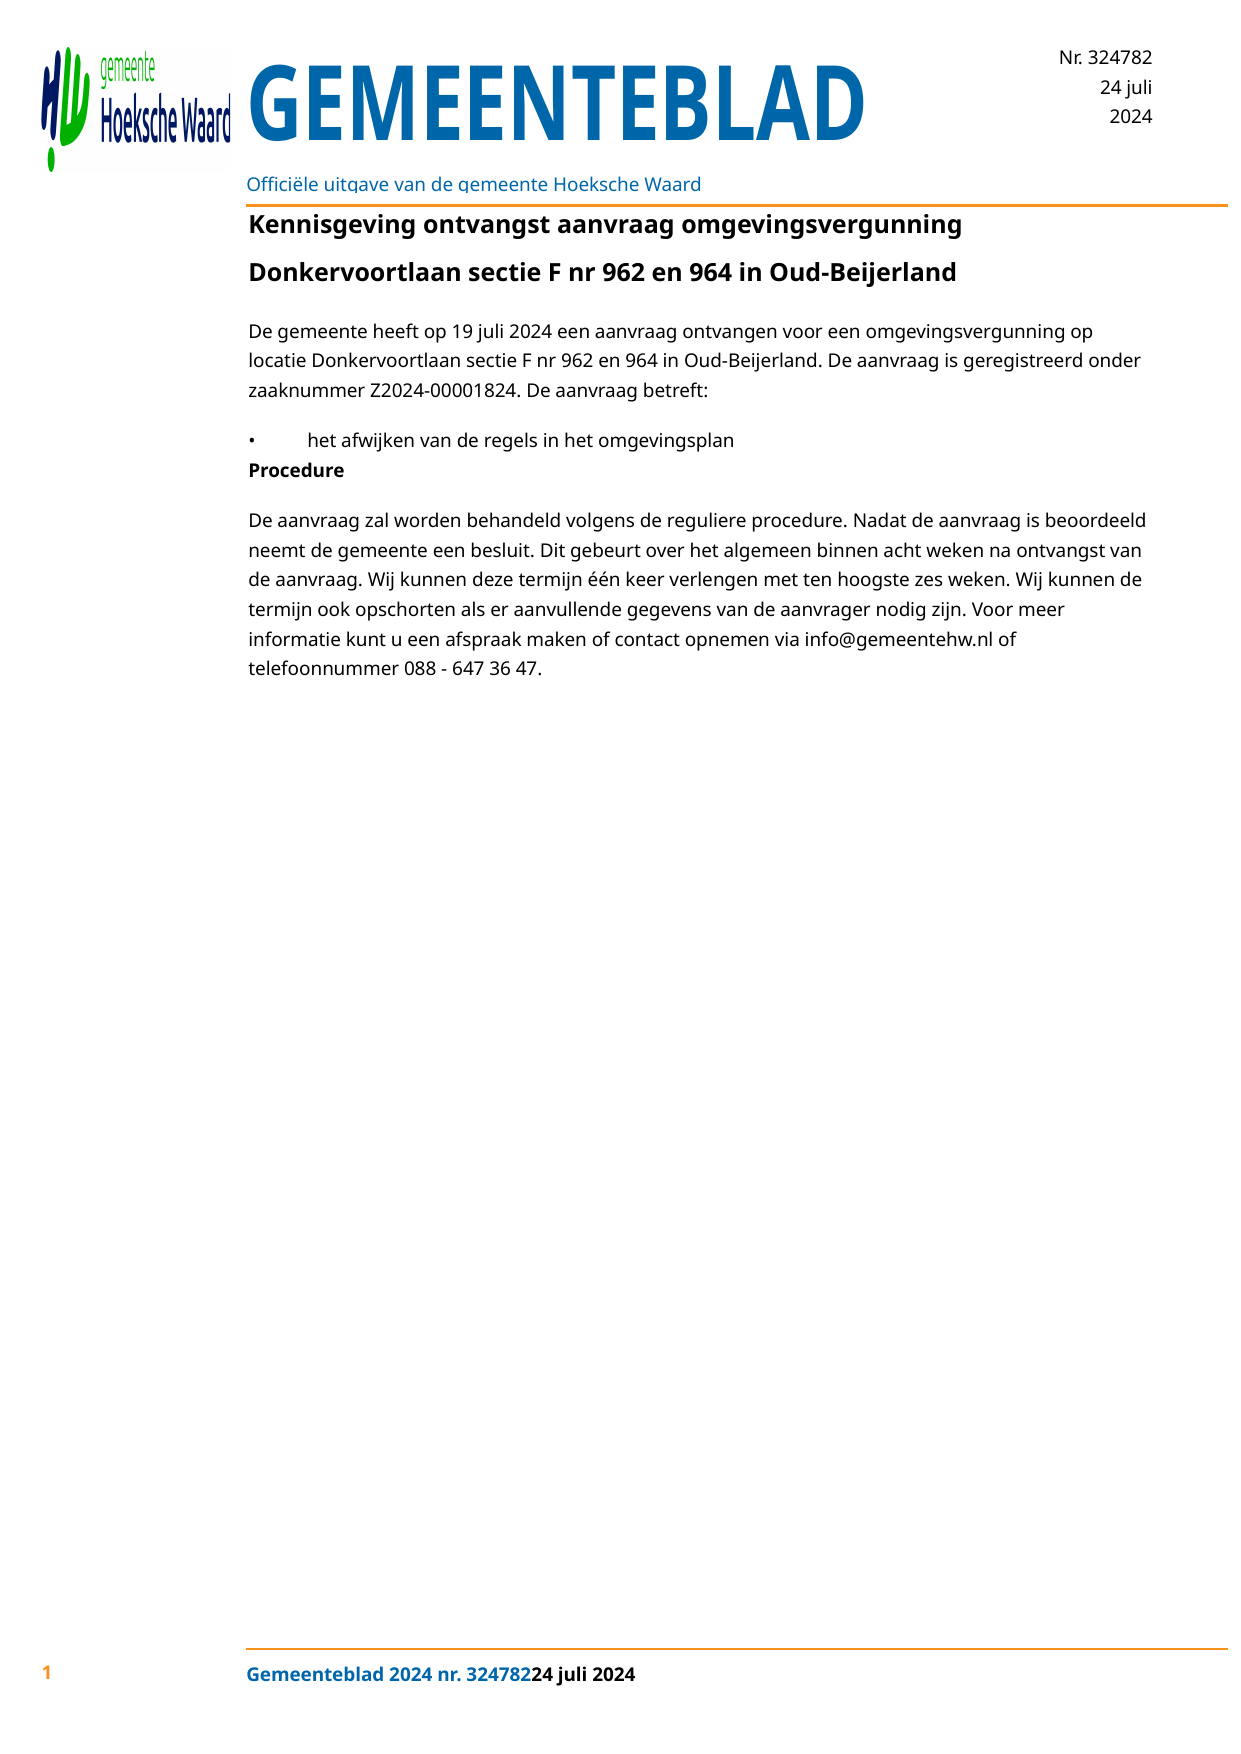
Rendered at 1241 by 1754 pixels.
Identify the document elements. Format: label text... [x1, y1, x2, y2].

text Kennisgeving ontvangst aanvraag omgevingsvergunning Donkervoortlaan sectie F nr 962 en 964 in Oud-Beijerland [248, 207, 1152, 288]
text De aanvraag zal worden behandeld volgens de reguliere procedure. Nadat de aanvraag is beoordeeld neemt de gemeente een besluit. Dit gebeurt over het algemeen binnen acht weken na ontvangst van de aanvraag. Wij kunnen deze termijn één keer verlengen met ten hoogste zes weken. Wij kunnen de termijn ook opschorten als er aanvullende gegevens van de aanvrager nodig zijn. Voor meer informatie kunt u een afspraak maken of contact opnemen via info@gemeentehw.nl of telefoonnummer 088 - 647 36 47. [248, 507, 1152, 681]
picture [41, 47, 231, 172]
list het afwijken van de regels in het omgevingsplan [248, 427, 1152, 453]
text De gemeente heeft op 19 juli 2024 een aanvraag ontvangen voor een omgevingsvergunning op locatie Donkervoortlaan sectie F nr 962 en 964 in Oud-Beijerland. De aanvraag is geregistreerd onder zaaknummer Z2024-00001824. De aanvraag betreft: [248, 318, 1152, 403]
text Procedure [248, 457, 1152, 483]
